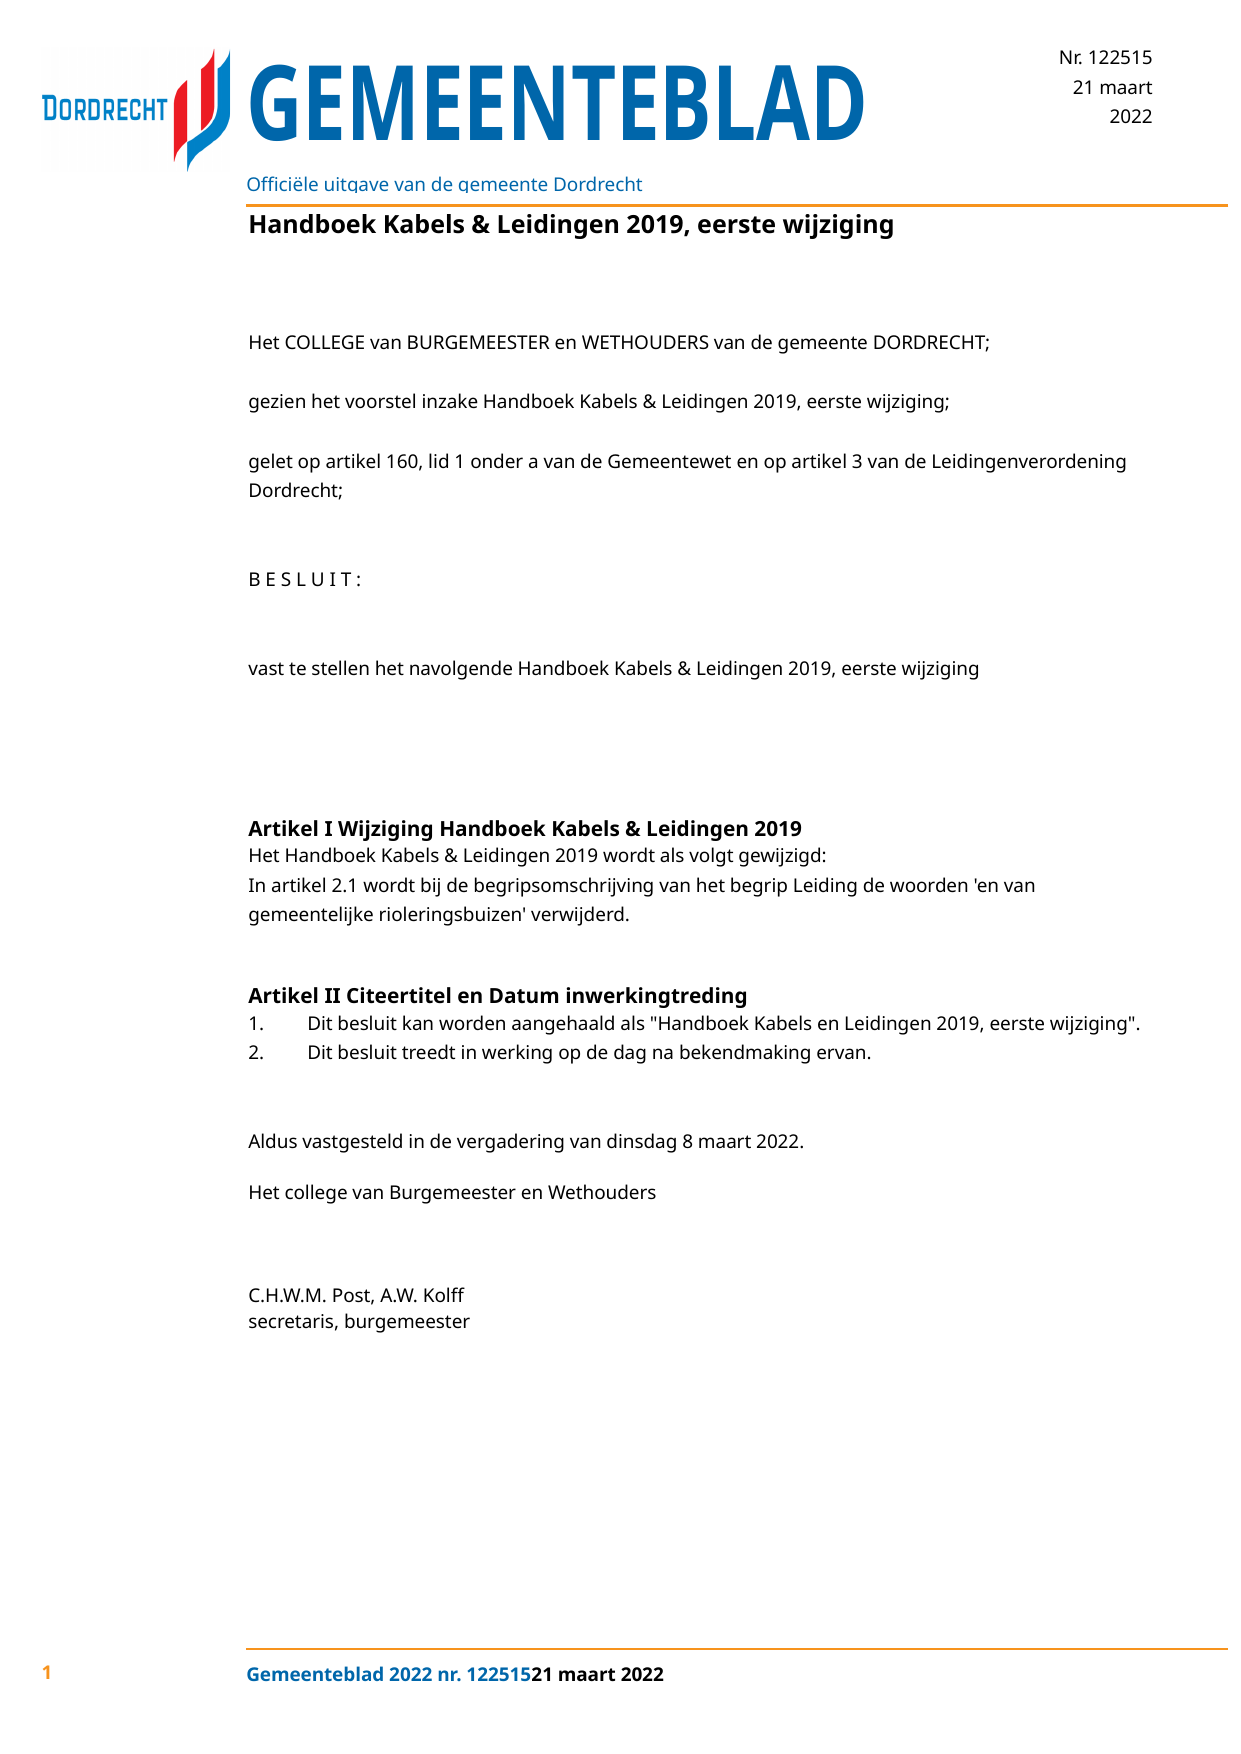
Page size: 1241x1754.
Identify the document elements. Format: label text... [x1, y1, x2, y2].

text In artikel 2.1 wordt bij de begripsomschrijving van het begrip Leiding de woorden 'en van gemeentelijke rioleringsbuizen' verwijderd. [248, 872, 1152, 927]
text Aldus vastgesteld in de vergadering van dinsdag 8 maart 2022. [248, 1128, 1152, 1154]
text Artikel I Wijziging Handboek Kabels & Leidingen 2019 [248, 814, 1152, 842]
text vast te stellen het navolgende Handboek Kabels & Leidingen 2019, eerste wijziging [248, 655, 1152, 681]
text secretaris, burgemeester [248, 1308, 1152, 1334]
text Het college van Burgemeester en Wethouders [248, 1179, 1152, 1205]
text gezien het voorstel inzake Handboek Kabels & Leidingen 2019, eerste wijziging; [248, 389, 1152, 414]
text Handboek Kabels & Leidingen 2019, eerste wijziging [248, 207, 1152, 241]
picture [41, 47, 231, 172]
text C.H.W.M. Post, A.W. Kolff [248, 1282, 1152, 1308]
list Dit besluit treedt in werking op de dag na bekendmaking ervan. [248, 1039, 1152, 1065]
text Het Handboek Kabels & Leidingen 2019 wordt als volgt gewijzigd: [248, 842, 1152, 868]
text B E S L U I T : [248, 566, 1152, 592]
list Dit besluit kan worden aangehaald als "Handboek Kabels en Leidingen 2019, eerste wijziging". [248, 1010, 1152, 1036]
text gelet op artikel 160, lid 1 onder a van de Gemeentewet en op artikel 3 van de Leidingenverordening Dordrecht; [248, 448, 1152, 503]
text Het COLLEGE van BURGEMEESTER en WETHOUDERS van de gemeente DORDRECHT; [248, 329, 1152, 355]
text Artikel II Citeertitel en Datum inwerkingtreding [248, 981, 1152, 1010]
